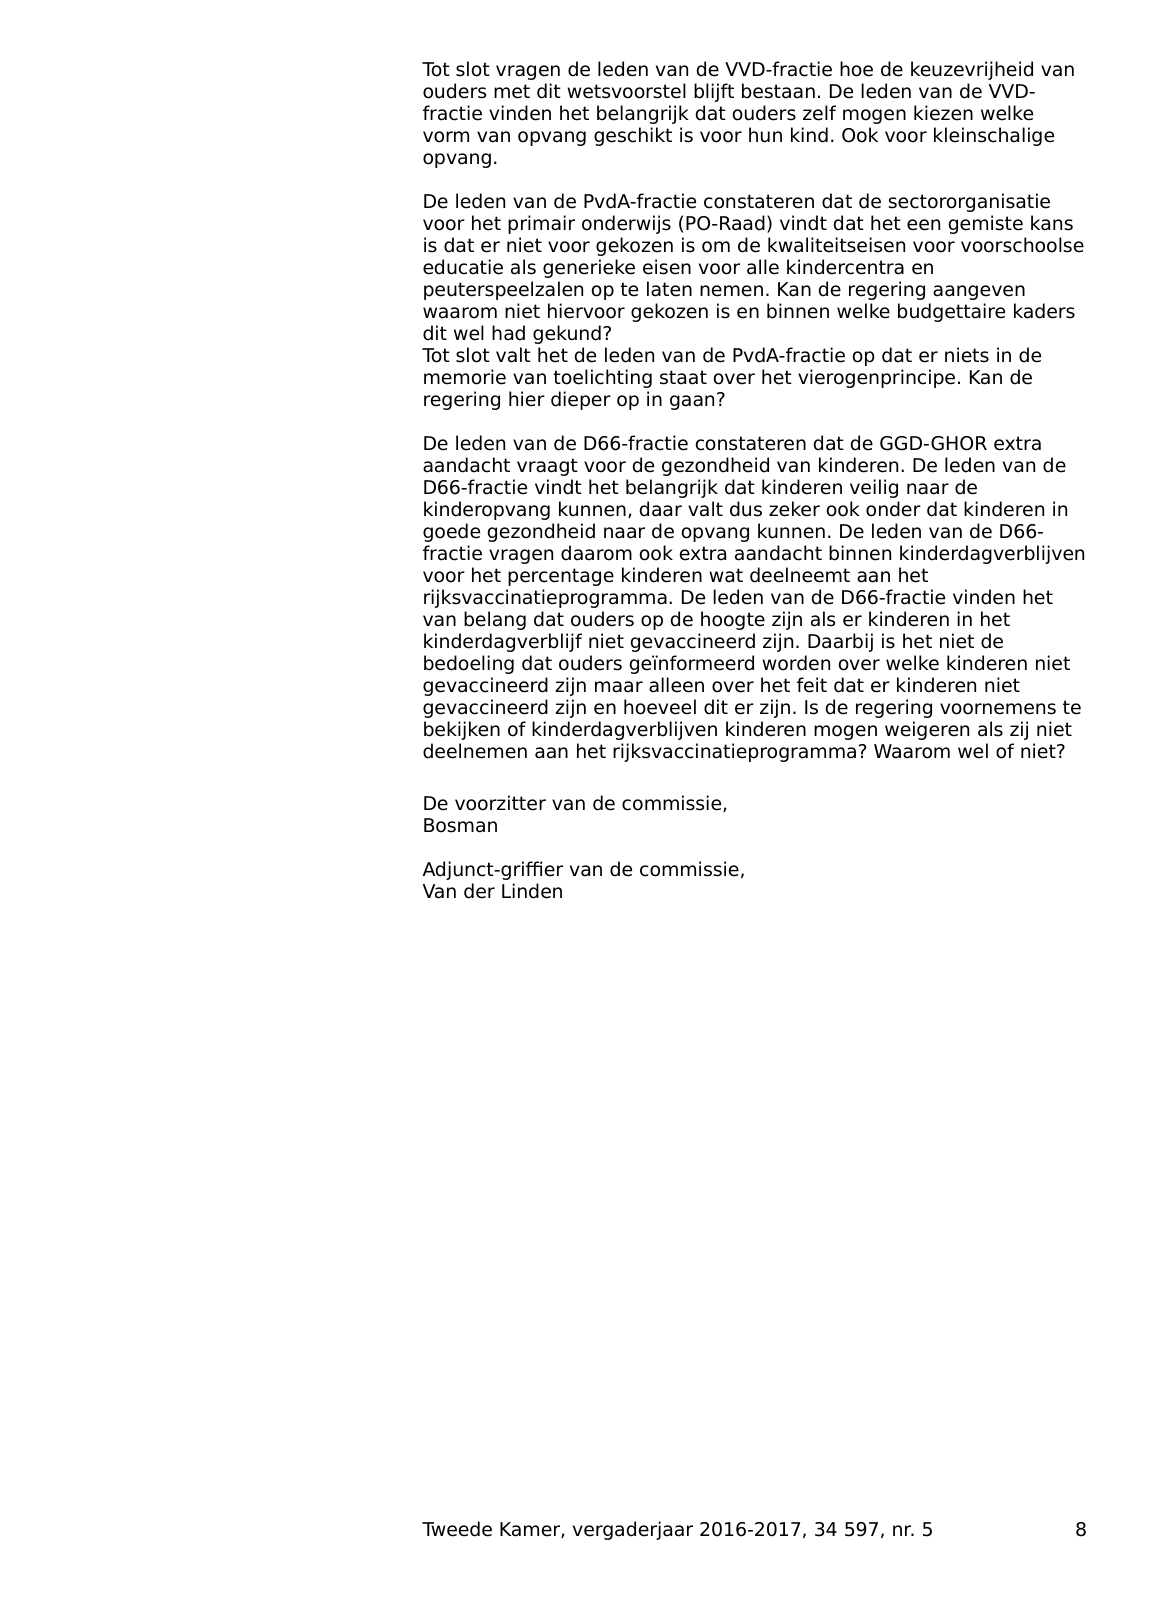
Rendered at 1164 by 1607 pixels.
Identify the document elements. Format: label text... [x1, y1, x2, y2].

text De voorzitter van de commissie, Bosman [422, 793, 1087, 837]
text Adjunct-griffier van de commissie, Van der Linden [422, 859, 1087, 903]
text De leden van de D66-fractie constateren dat de GGD-GHOR extra aandacht vraagt voor de gezondheid van kinderen. De leden van de D66-fractie vindt het belangrijk dat kinderen veilig naar de kinderopvang kunnen, daar valt dus zeker ook onder dat kinderen in goede gezondheid naar de opvang kunnen. De leden van de D66-fractie vragen daarom ook extra aandacht binnen kinderdagverblijven voor het percentage kinderen wat deelneemt aan het rijksvaccinatieprogramma. De leden van de D66-fractie vinden het van belang dat ouders op de hoogte zijn als er kinderen in het kinderdagverblijf niet gevaccineerd zijn. Daarbij is het niet de bedoeling dat ouders geïnformeerd worden over welke kinderen niet gevaccineerd zijn maar alleen over het feit dat er kinderen niet gevaccineerd zijn en hoeveel dit er zijn. Is de regering voornemens te bekijken of kinderdagverblijven kinderen mogen weigeren als zij niet deelnemen aan het rijksvaccinatieprogramma? Waarom wel of niet? [422, 433, 1087, 763]
text De leden van de PvdA-fractie constateren dat de sectororganisatie voor het primair onderwijs (PO-Raad) vindt dat het een gemiste kans is dat er niet voor gekozen is om de kwaliteitseisen voor voorschoolse educatie als generieke eisen voor alle kindercentra en peuterspeelzalen op te laten nemen. Kan de regering aangeven waarom niet hiervoor gekozen is en binnen welke budgettaire kaders dit wel had gekund? [422, 191, 1087, 345]
text Tot slot valt het de leden van de PvdA-fractie op dat er niets in de memorie van toelichting staat over het vierogenprincipe. Kan de regering hier dieper op in gaan? [422, 345, 1087, 411]
text Tot slot vragen de leden van de VVD-fractie hoe de keuzevrijheid van ouders met dit wetsvoorstel blijft bestaan. De leden van de VVD-fractie vinden het belangrijk dat ouders zelf mogen kiezen welke vorm van opvang geschikt is voor hun kind. Ook voor kleinschalige opvang. [422, 59, 1087, 169]
